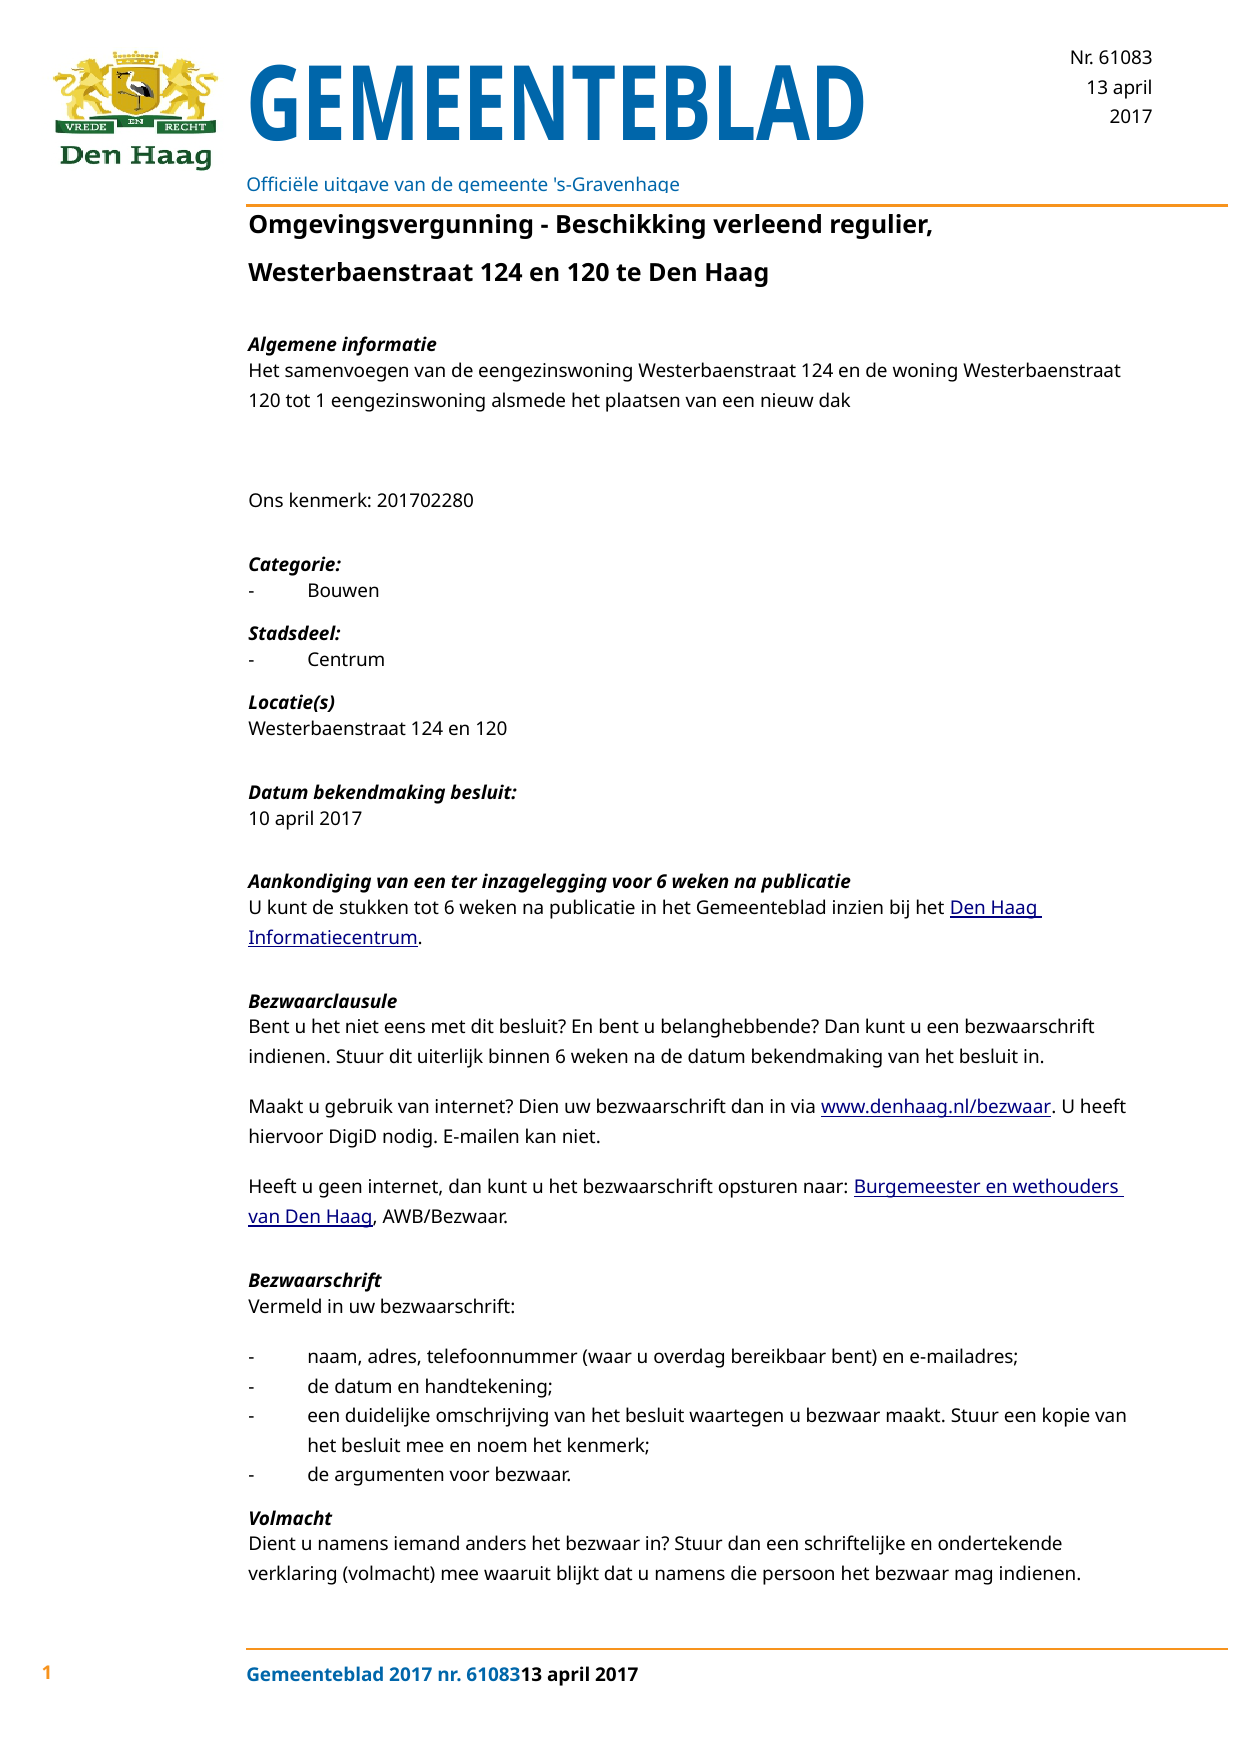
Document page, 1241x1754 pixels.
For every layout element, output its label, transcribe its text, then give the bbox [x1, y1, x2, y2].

text Algemene informatie [248, 331, 1152, 357]
text Het samenvoegen van de eengezinswoning Westerbaenstraat 124 en de woning Westerbaenstraat 120 tot 1 eengezinswoning alsmede het plaatsen van een nieuw dak [248, 357, 1152, 412]
text Datum bekendmaking besluit: [248, 779, 1152, 805]
text U kunt de stukken tot 6 weken na publicatie in het Gemeenteblad inzien bij het Den Haag Informatiecentrum. [248, 894, 1152, 950]
text Aankondiging van een ter inzagelegging voor 6 weken na publicatie [248, 869, 1152, 894]
picture [41, 47, 231, 172]
text 10 april 2017 [248, 805, 1152, 830]
text Bezwaarclausule [248, 988, 1152, 1014]
text Heeft u geen internet, dan kunt u het bezwaarschrift opsturen naar: Burgemeester en wethouders van Den Haag, AWB/Bezwaar. [248, 1174, 1152, 1229]
list een duidelijke omschrijving van het besluit waartegen u bezwaar maakt. Stuur een kopie van het besluit mee en noem het kenmerk; [248, 1402, 1152, 1458]
text Locatie(s) [248, 689, 1152, 715]
list de datum en handtekening; [248, 1373, 1152, 1399]
text Omgevingsvergunning - Beschikking verleend regulier, Westerbaenstraat 124 en 120 te Den Haag [248, 207, 1152, 288]
list Centrum [248, 646, 1152, 672]
text Maakt u gebruik van internet? Dien uw bezwaarschrift dan in via www.denhaag.nl/bezwaar. U heeft hiervoor DigiD nodig. E-mailen kan niet. [248, 1094, 1152, 1149]
list naam, adres, telefoonnummer (waar u overdag bereikbaar bent) en e-mailadres; [248, 1343, 1152, 1369]
text Dient u namens iemand anders het bezwaar in? Stuur dan een schriftelijke en ondertekende verklaring (volmacht) mee waaruit blijkt dat u namens die persoon het bezwaar mag indienen. [248, 1531, 1152, 1586]
text Bent u het niet eens met dit besluit? En bent u belanghebbende? Dan kunt u een bezwaarschrift indienen. Stuur dit uiterlijk binnen 6 weken na de datum bekendmaking van het besluit in. [248, 1014, 1152, 1069]
list Bouwen [248, 577, 1152, 603]
text Categorie: [248, 552, 1152, 577]
text Ons kenmerk: 201702280 [248, 488, 1152, 513]
text Volmacht [248, 1505, 1152, 1531]
text Westerbaenstraat 124 en 120 [248, 715, 1152, 741]
list de argumenten voor bezwaar. [248, 1462, 1152, 1487]
text Vermeld in uw bezwaarschrift: [248, 1293, 1152, 1319]
text Stadsdeel: [248, 620, 1152, 646]
text Bezwaarschrift [248, 1267, 1152, 1293]
